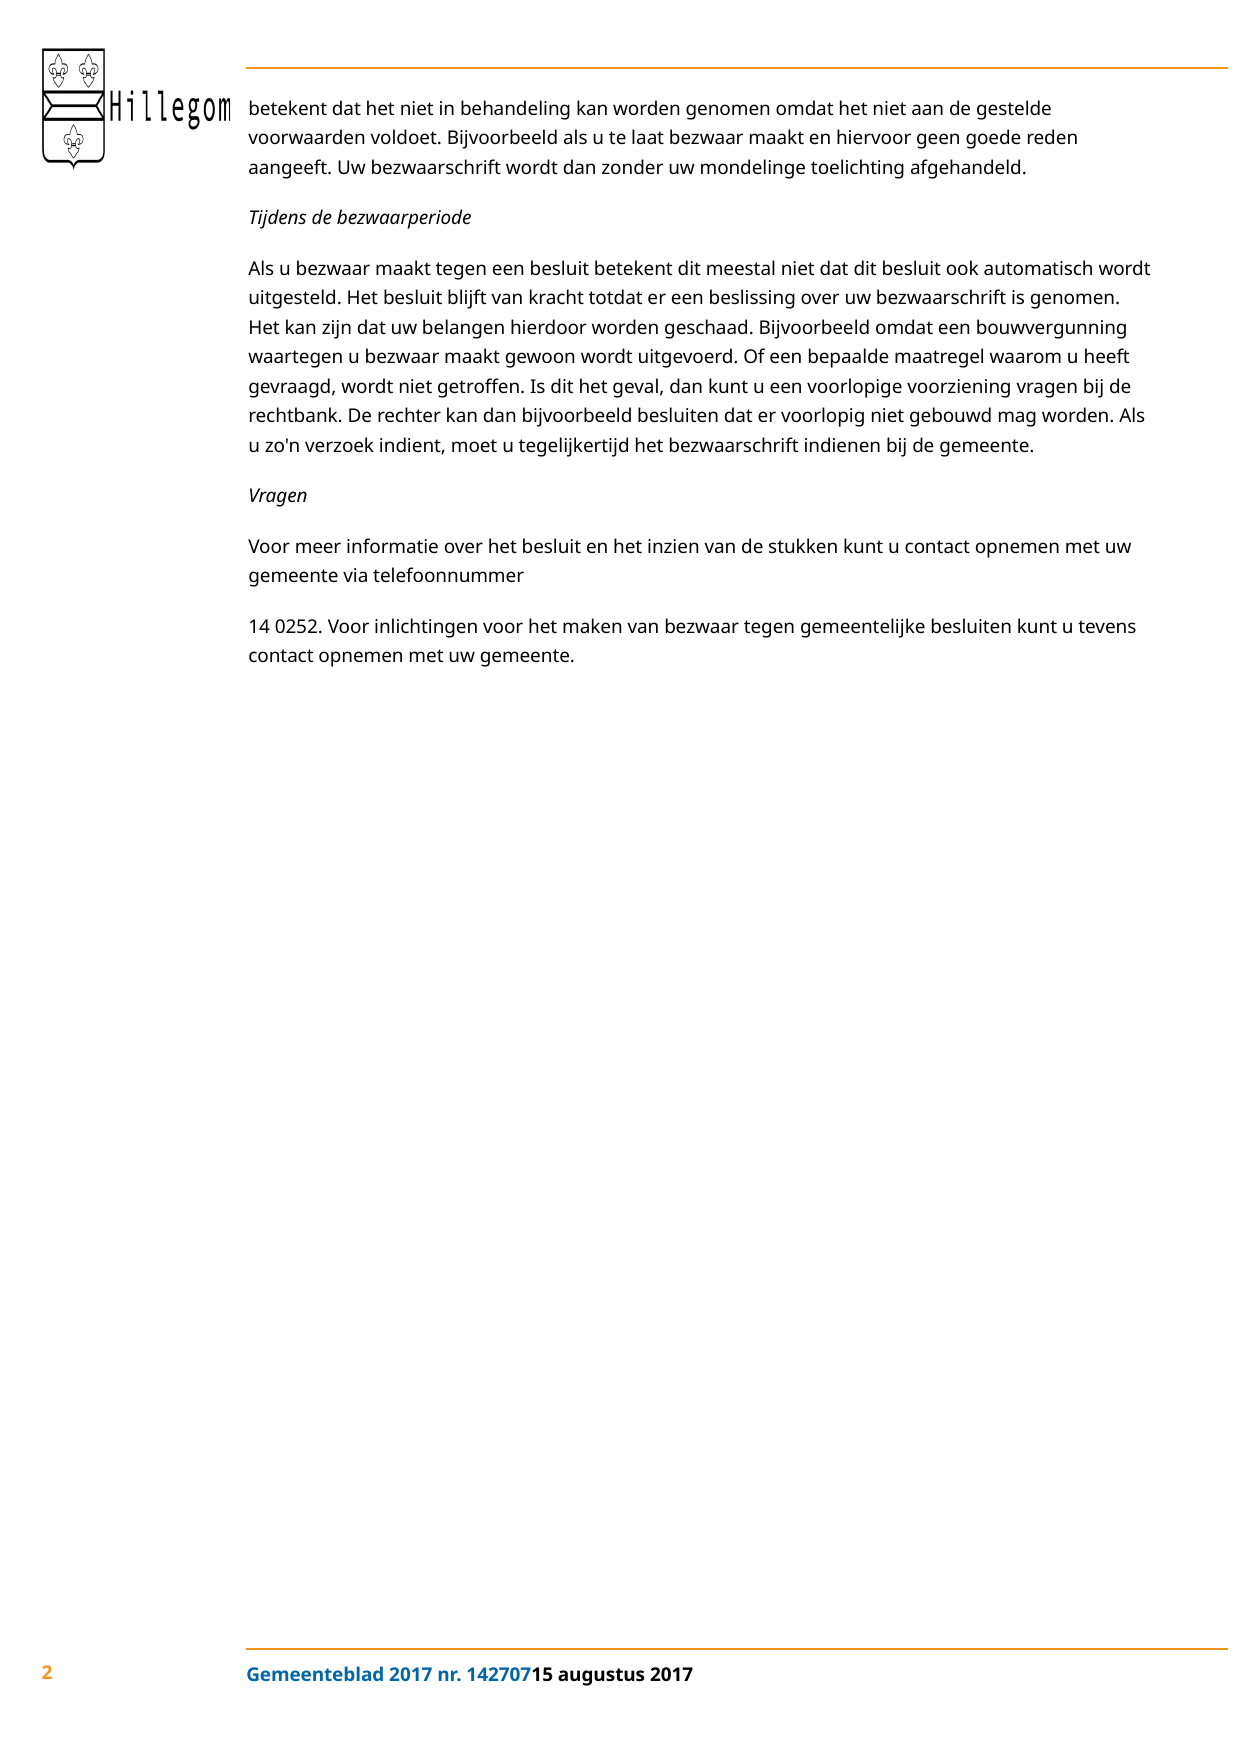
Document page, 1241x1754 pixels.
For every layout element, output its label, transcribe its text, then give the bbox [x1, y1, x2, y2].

text betekent dat het niet in behandeling kan worden genomen omdat het niet aan de gestelde voorwaarden voldoet. Bijvoorbeeld als u te laat bezwaar maakt en hiervoor geen goede reden aangeeft. Uw bezwaarschrift wordt dan zonder uw mondelinge toelichting afgehandeld. [248, 95, 1152, 180]
text Vragen [248, 483, 1152, 508]
text Als u bezwaar maakt tegen een besluit betekent dit meestal niet dat dit besluit ook automatisch wordt uitgesteld. Het besluit blijft van kracht totdat er een beslissing over uw bezwaarschrift is genomen. Het kan zijn dat uw belangen hierdoor worden geschaad. Bijvoorbeeld omdat een bouwvergunning waartegen u bezwaar maakt gewoon wordt uitgevoerd. Of een bepaalde maatregel waarom u heeft gevraagd, wordt niet getroffen. Is dit het geval, dan kunt u een voorlopige voorziening vragen bij de rechtbank. De rechter kan dan bijvoorbeeld besluiten dat er voorlopig niet gebouwd mag worden. Als u zo'n verzoek indient, moet u tegelijkertijd het bezwaarschrift indienen bij de gemeente. [248, 255, 1152, 458]
text 14 0252. Voor inlichtingen voor het maken van bezwaar tegen gemeentelijke besluiten kunt u tevens contact opnemen met uw gemeente. [248, 613, 1152, 668]
picture [41, 47, 231, 172]
text Tijdens de bezwaarperiode [248, 204, 1152, 230]
text Voor meer informatie over het besluit en het inzien van de stukken kunt u contact opnemen met uw gemeente via telefoonnummer [248, 533, 1152, 588]
